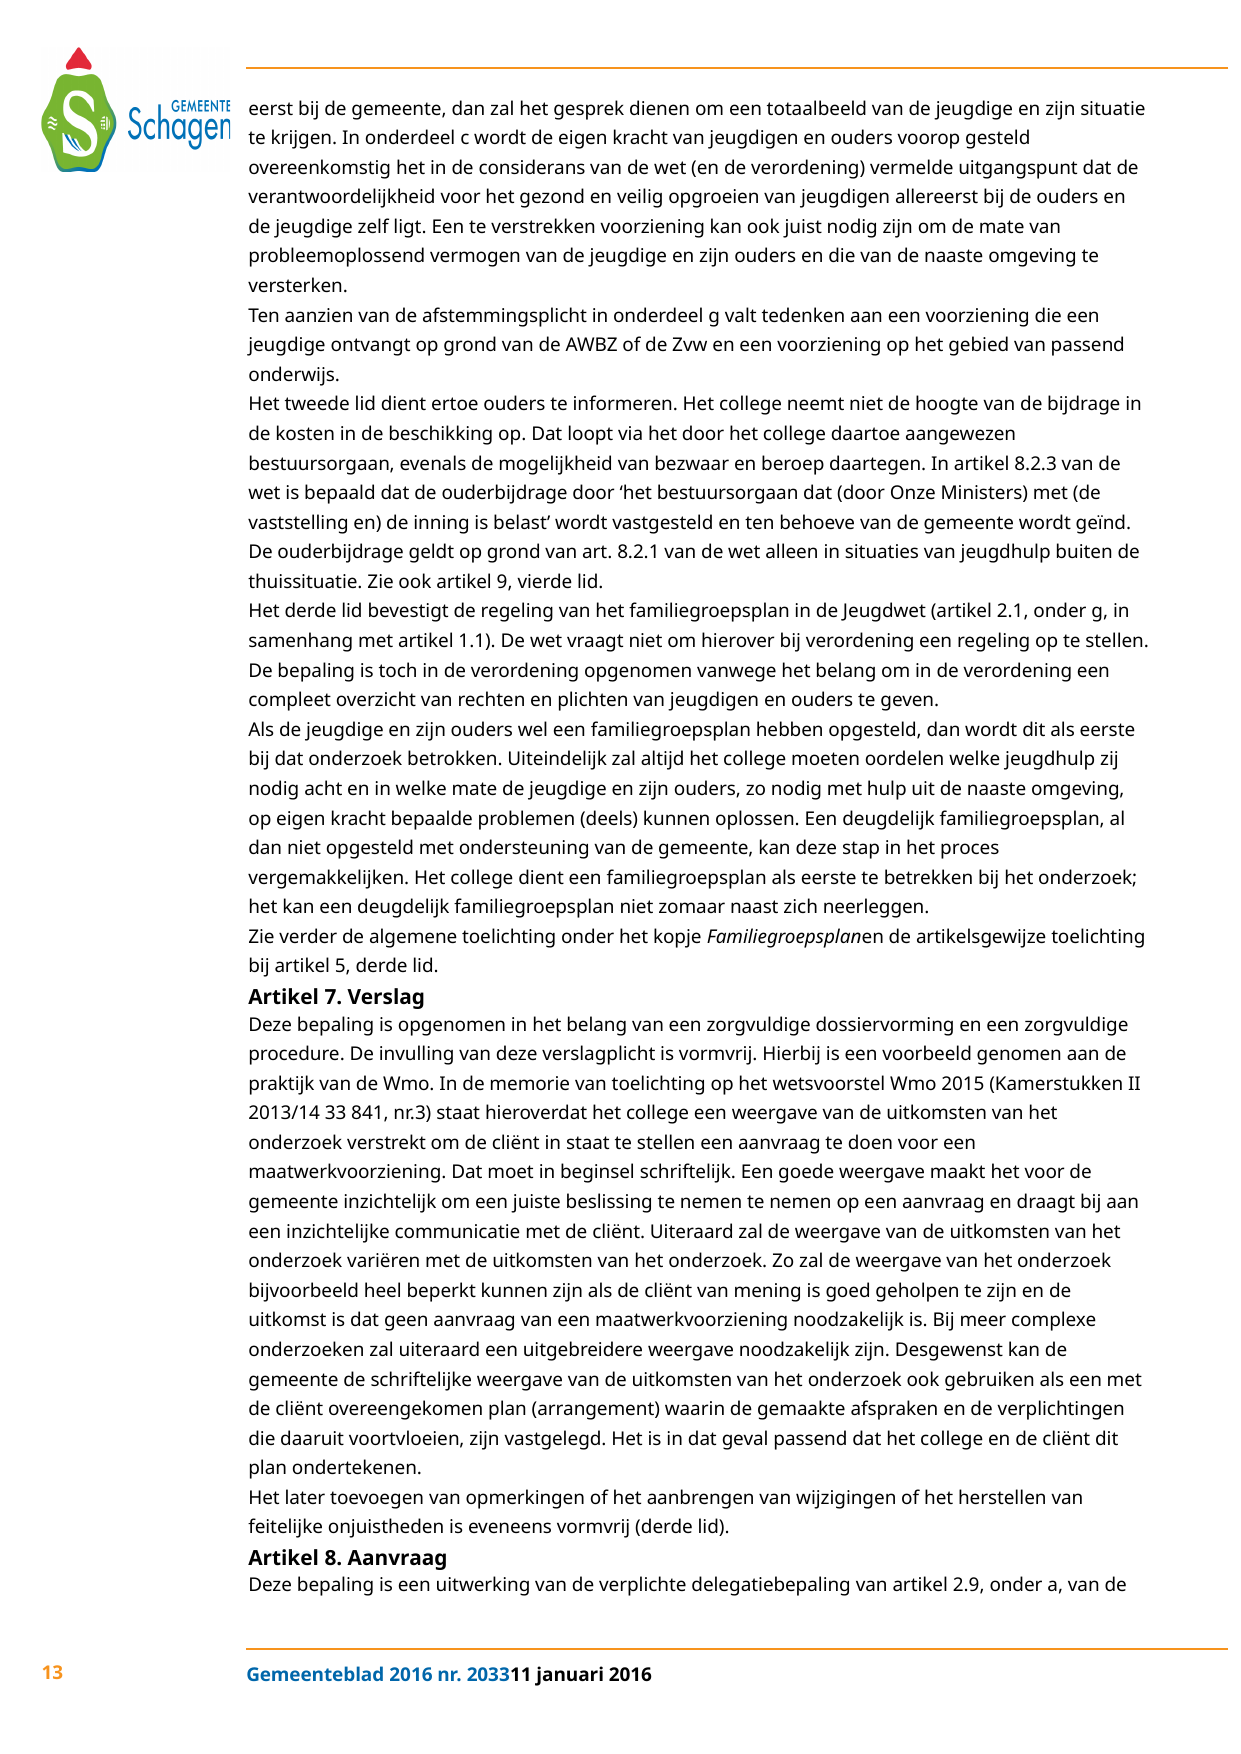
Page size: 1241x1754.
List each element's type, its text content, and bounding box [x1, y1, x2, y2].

text Het tweede lid dient ertoe ouders te informeren. Het college neemt niet de hoogte van de bijdrage in de kosten in de beschikking op. Dat loopt via het door het college daartoe aangewezen bestuursorgaan, evenals de mogelijkheid van bezwaar en beroep daartegen. In artikel 8.2.3 van de wet is bepaald dat de ouderbijdrage door ‘het bestuursorgaan dat (door Onze Ministers) met (de vaststelling en) de inning is belast’ wordt vastgesteld en ten behoeve van de gemeente wordt geïnd. De ouderbijdrage geldt op grond van art. 8.2.1 van de wet alleen in situaties van jeugdhulp buiten de thuissituatie. Zie ook artikel 9, vierde lid. [248, 391, 1152, 594]
text Als de jeugdige en zijn ouders wel een familiegroepsplan hebben opgesteld, dan wordt dit als eerste bij dat onderzoek betrokken. Uiteindelijk zal altijd het college moeten oordelen welke jeugdhulp zij nodig acht en in welke mate de jeugdige en zijn ouders, zo nodig met hulp uit de naaste omgeving, op eigen kracht bepaalde problemen (deels) kunnen oplossen. Een deugdelijk familiegroepsplan, al dan niet opgesteld met ondersteuning van de gemeente, kan deze stap in het proces vergemakkelijken. Het college dient een familiegroepsplan als eerste te betrekken bij het onderzoek; het kan een deugdelijk familiegroepsplan niet zomaar naast zich neerleggen. [248, 716, 1152, 919]
text Zie verder de algemene toelichting onder het kopje Familiegroepsplanen de artikelsgewijze toelichting bij artikel 5, derde lid. [248, 923, 1152, 978]
text Deze bepaling is een uitwerking van de verplichte delegatiebepaling van artikel 2.9, onder a, van de [248, 1572, 1152, 1597]
text Het later toevoegen van opmerkingen of het aanbrengen van wijzigingen of het herstellen van feitelijke onjuistheden is eveneens vormvrij (derde lid). [248, 1484, 1152, 1539]
picture [41, 47, 231, 172]
text Artikel 8. Aanvraag [248, 1543, 1152, 1572]
text eerst bij de gemeente, dan zal het gesprek dienen om een totaalbeeld van de jeugdige en zijn situatie te krijgen. In onderdeel c wordt de eigen kracht van jeugdigen en ouders voorop gesteld overeenkomstig het in de considerans van de wet (en de verordening) vermelde uitgangspunt dat de verantwoordelijkheid voor het gezond en veilig opgroeien van jeugdigen allereerst bij de ouders en de jeugdige zelf ligt. Een te verstrekken voorziening kan ook juist nodig zijn om de mate van probleemoplossend vermogen van de jeugdige en zijn ouders en die van de naaste omgeving te versterken. [248, 95, 1152, 298]
text Artikel 7. Verslag [248, 982, 1152, 1011]
text Ten aanzien van de afstemmingsplicht in onderdeel g valt tedenken aan een voorziening die een jeugdige ontvangt op grond van de AWBZ of de Zvw en een voorziening op het gebied van passend onderwijs. [248, 302, 1152, 387]
text Het derde lid bevestigt de regeling van het familiegroepsplan in de Jeugdwet (artikel 2.1, onder g, in samenhang met artikel 1.1). De wet vraagt niet om hierover bij verordening een regeling op te stellen. De bepaling is toch in de verordening opgenomen vanwege het belang om in de verordening een compleet overzicht van rechten en plichten van jeugdigen en ouders te geven. [248, 598, 1152, 712]
text Deze bepaling is opgenomen in het belang van een zorgvuldige dossiervorming en een zorgvuldige procedure. De invulling van deze verslagplicht is vormvrij. Hierbij is een voorbeeld genomen aan de praktijk van de Wmo. In de memorie van toelichting op het wetsvoorstel Wmo 2015 (Kamerstukken II 2013/14 33 841, nr.3) staat hieroverdat het college een weergave van de uitkomsten van het onderzoek verstrekt om de cliënt in staat te stellen een aanvraag te doen voor een maatwerkvoorziening. Dat moet in beginsel schriftelijk. Een goede weergave maakt het voor de gemeente inzichtelijk om een juiste beslissing te nemen te nemen op een aanvraag en draagt bij aan een inzichtelijke communicatie met de cliënt. Uiteraard zal de weergave van de uitkomsten van het onderzoek variëren met de uitkomsten van het onderzoek. Zo zal de weergave van het onderzoek bijvoorbeeld heel beperkt kunnen zijn als de cliënt van mening is goed geholpen te zijn en de uitkomst is dat geen aanvraag van een maatwerkvoorziening noodzakelijk is. Bij meer complexe onderzoeken zal uiteraard een uitgebreidere weergave noodzakelijk zijn. Desgewenst kan de gemeente de schriftelijke weergave van de uitkomsten van het onderzoek ook gebruiken als een met de cliënt overeengekomen plan (arrangement) waarin de gemaakte afspraken en de verplichtingen die daaruit voortvloeien, zijn vastgelegd. Het is in dat geval passend dat het college en de cliënt dit plan ondertekenen. [248, 1011, 1152, 1480]
